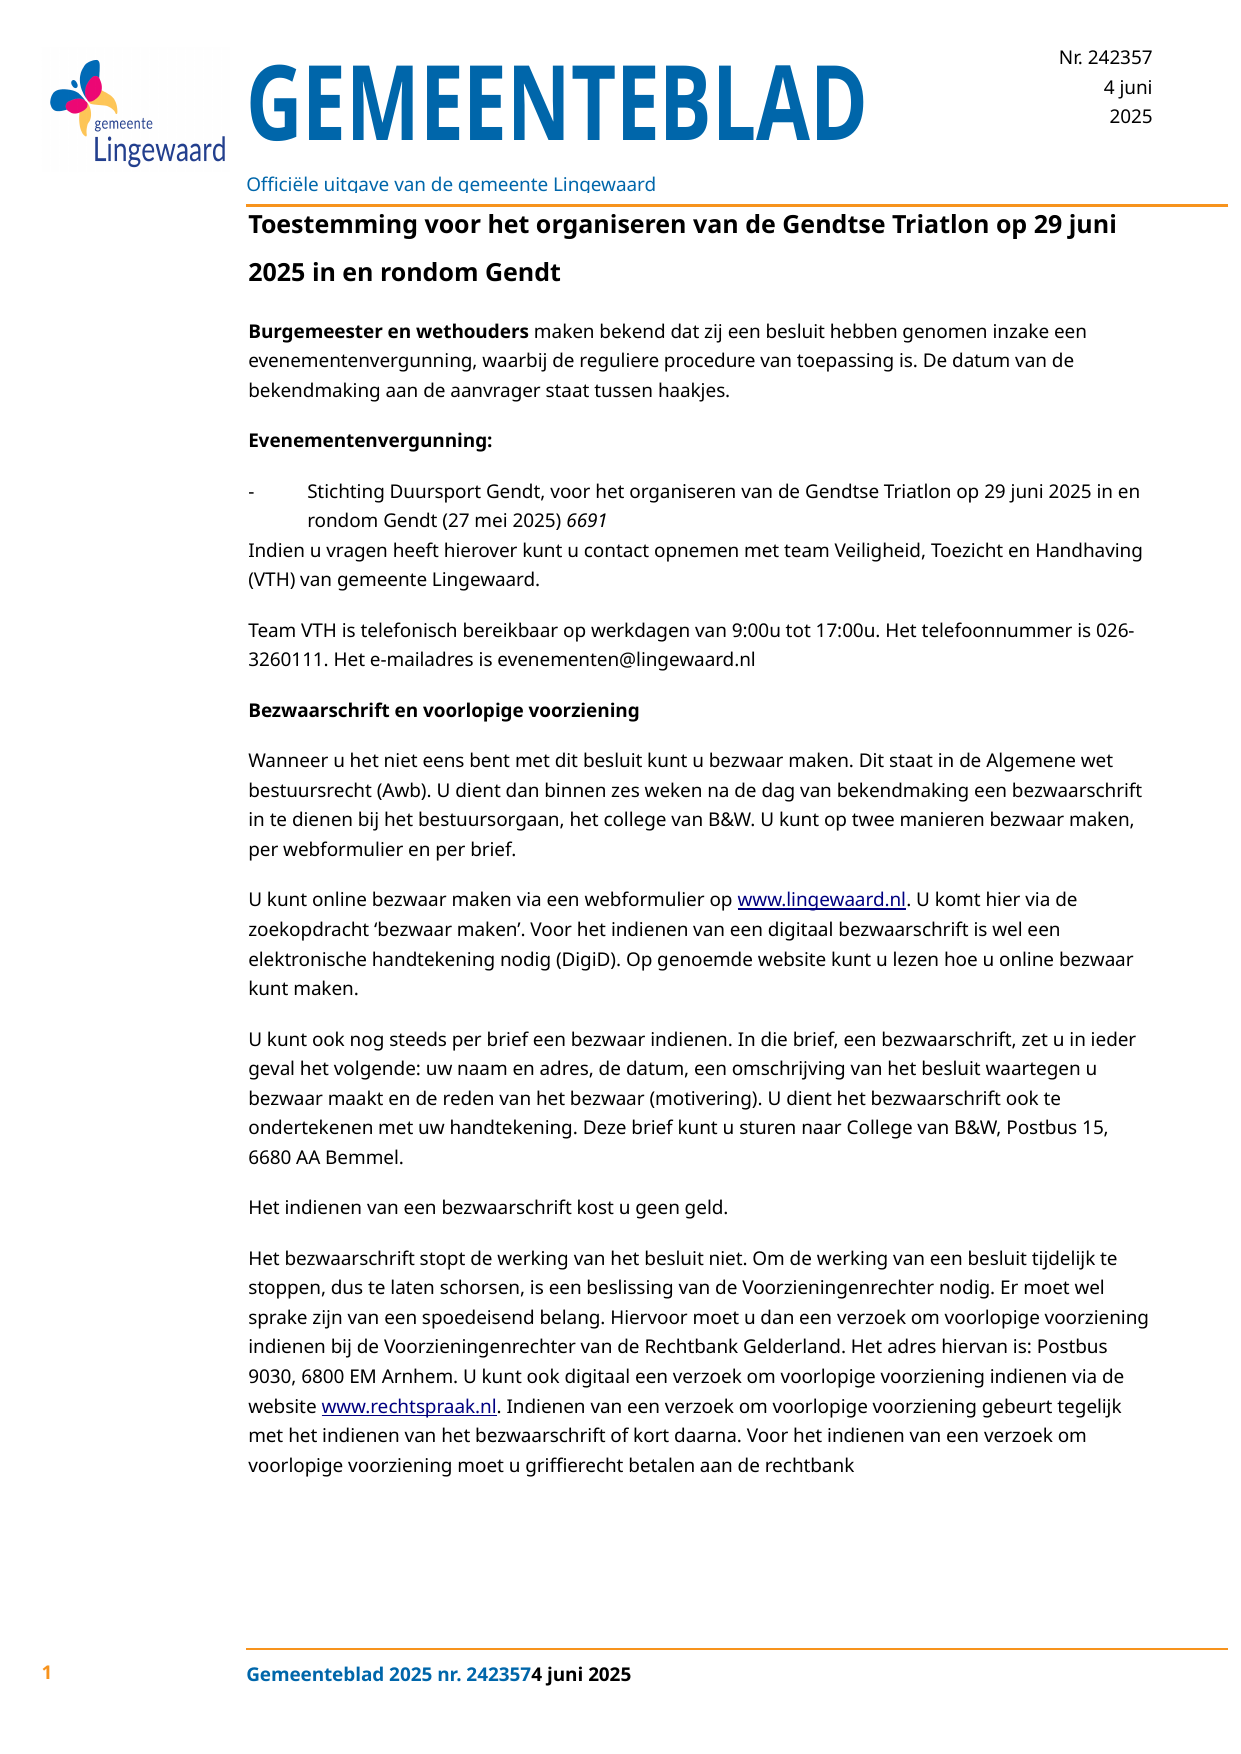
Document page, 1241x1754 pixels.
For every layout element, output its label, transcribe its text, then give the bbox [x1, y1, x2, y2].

text U kunt online bezwaar maken via een webformulier op www.lingewaard.nl. U komt hier via de zoekopdracht ‘bezwaar maken’. Voor het indienen van een digitaal bezwaarschrift is wel een elektronische handtekening nodig (DigiD). Op genoemde website kunt u lezen hoe u online bezwaar kunt maken. [248, 887, 1152, 1001]
picture [41, 47, 231, 172]
text Bezwaarschrift en voorlopige voorziening [248, 697, 1152, 723]
text Wanneer u het niet eens bent met dit besluit kunt u bezwaar maken. Dit staat in de Algemene wet bestuursrecht (Awb). U dient dan binnen zes weken na de dag van bekendmaking een bezwaarschrift in te dienen bij het bestuursorgaan, het college van B&W. U kunt op twee manieren bezwaar maken, per webformulier en per brief. [248, 747, 1152, 862]
text Indien u vragen heeft hierover kunt u contact opnemen met team Veiligheid, Toezicht en Handhaving (VTH) van gemeente Lingewaard. [248, 537, 1152, 592]
text U kunt ook nog steeds per brief een bezwaar indienen. In die brief, een bezwaarschrift, zet u in ieder geval het volgende: uw naam en adres, de datum, een omschrijving van het besluit waartegen u bezwaar maakt en de reden van het bezwaar (motivering). U dient het bezwaarschrift ook te ondertekenen met uw handtekening. Deze brief kunt u sturen naar College van B&W, Postbus 15, 6680 AA Bemmel. [248, 1026, 1152, 1170]
text Het bezwaarschrift stopt de werking van het besluit niet. Om de werking van een besluit tijdelijk te stoppen, dus te laten schorsen, is een beslissing van de Voorzieningenrechter nodig. Er moet wel sprake zijn van een spoedeisend belang. Hiervoor moet u dan een verzoek om voorlopige voorziening indienen bij de Voorzieningenrechter van de Rechtbank Gelderland. Het adres hiervan is: Postbus 9030, 6800 EM Arnhem. U kunt ook digitaal een verzoek om voorlopige voorziening indienen via de website www.rechtspraak.nl. Indienen van een verzoek om voorlopige voorziening gebeurt tegelijk met het indienen van het bezwaarschrift of kort daarna. Voor het indienen van een verzoek om voorlopige voorziening moet u griffierecht betalen aan de rechtbank [248, 1245, 1152, 1478]
text Evenementenvergunning: [248, 427, 1152, 453]
text Toestemming voor het organiseren van de Gendtse Triatlon op 29 juni 2025 in en rondom Gendt [248, 207, 1152, 288]
text Team VTH is telefonisch bereikbaar op werkdagen van 9:00u tot 17:00u. Het telefoonnummer is 026-3260111. Het e-mailadres is evenementen@lingewaard.nl [248, 617, 1152, 672]
list Stichting Duursport Gendt, voor het organiseren van de Gendtse Triatlon op 29 juni 2025 in en rondom Gendt (27 mei 2025) 6691 [248, 478, 1152, 533]
text Het indienen van een bezwaarschrift kost u geen geld. [248, 1194, 1152, 1220]
text Burgemeester en wethouders maken bekend dat zij een besluit hebben genomen inzake een evenementenvergunning, waarbij de reguliere procedure van toepassing is. De datum van de bekendmaking aan de aanvrager staat tussen haakjes. [248, 318, 1152, 403]
